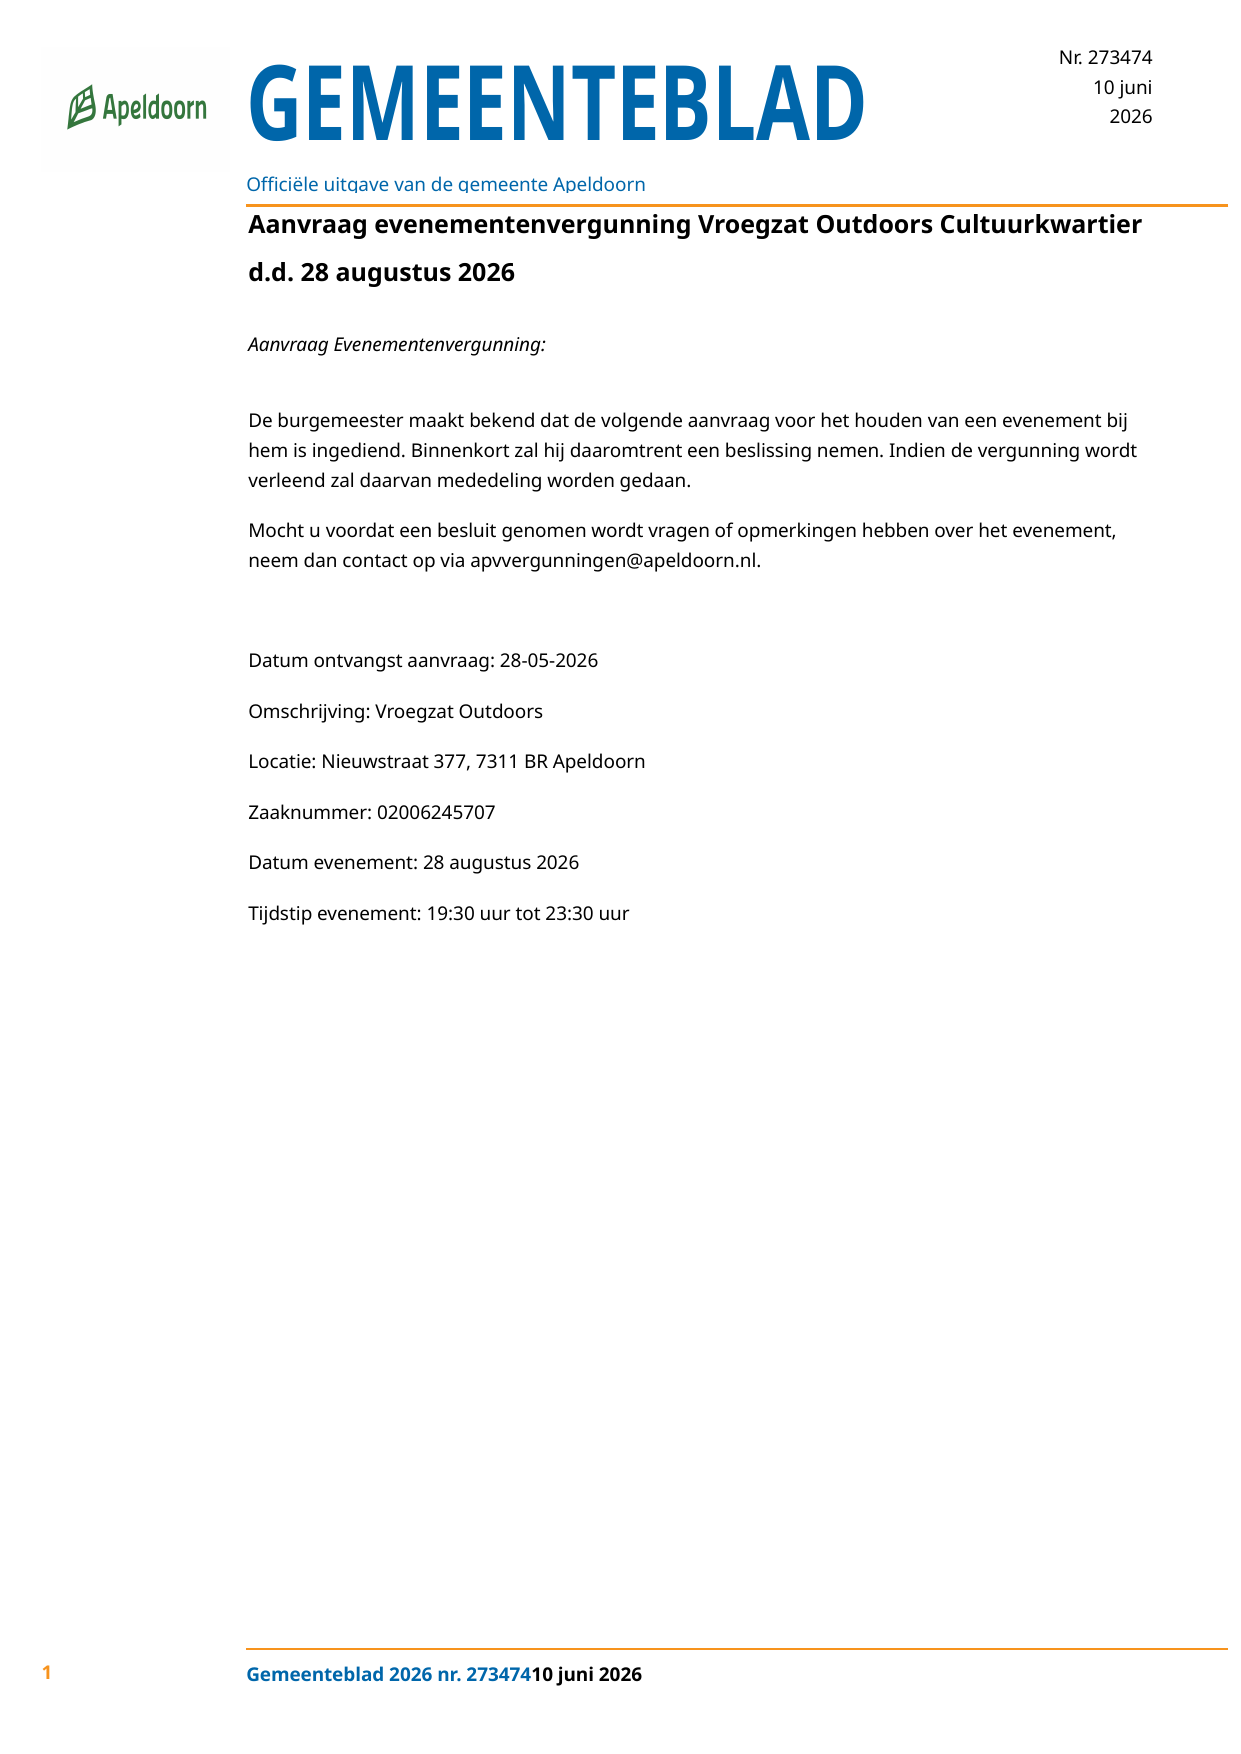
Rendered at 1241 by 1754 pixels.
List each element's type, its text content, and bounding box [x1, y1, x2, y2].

text Aanvraag evenementenvergunning Vroegzat Outdoors Cultuurkwartier d.d. 28 augustus 2026 [248, 207, 1152, 288]
text Mocht u voordat een besluit genomen wordt vragen of opmerkingen hebben over het evenement, neem dan contact op via apvvergunningen@apeldoorn.nl. [248, 517, 1152, 572]
picture [41, 47, 231, 172]
text Zaaknummer: 02006245707 [248, 799, 1152, 824]
text Omschrijving: Vroegzat Outdoors [248, 698, 1152, 724]
text Tijdstip evenement: 19:30 uur tot 23:30 uur [248, 900, 1152, 925]
text Locatie: Nieuwstraat 377, 7311 BR Apeldoorn [248, 748, 1152, 774]
text Datum evenement: 28 augustus 2026 [248, 849, 1152, 875]
text De burgemeester maakt bekend dat de volgende aanvraag voor het houden van een evenement bij hem is ingediend. Binnenkort zal hij daaromtrent een beslissing nemen. Indien de vergunning wordt verleend zal daarvan mededeling worden gedaan. [248, 408, 1152, 492]
text Datum ontvangst aanvraag: 28-05-2026 [248, 648, 1152, 673]
text Aanvraag Evenementenvergunning: [248, 331, 1152, 357]
